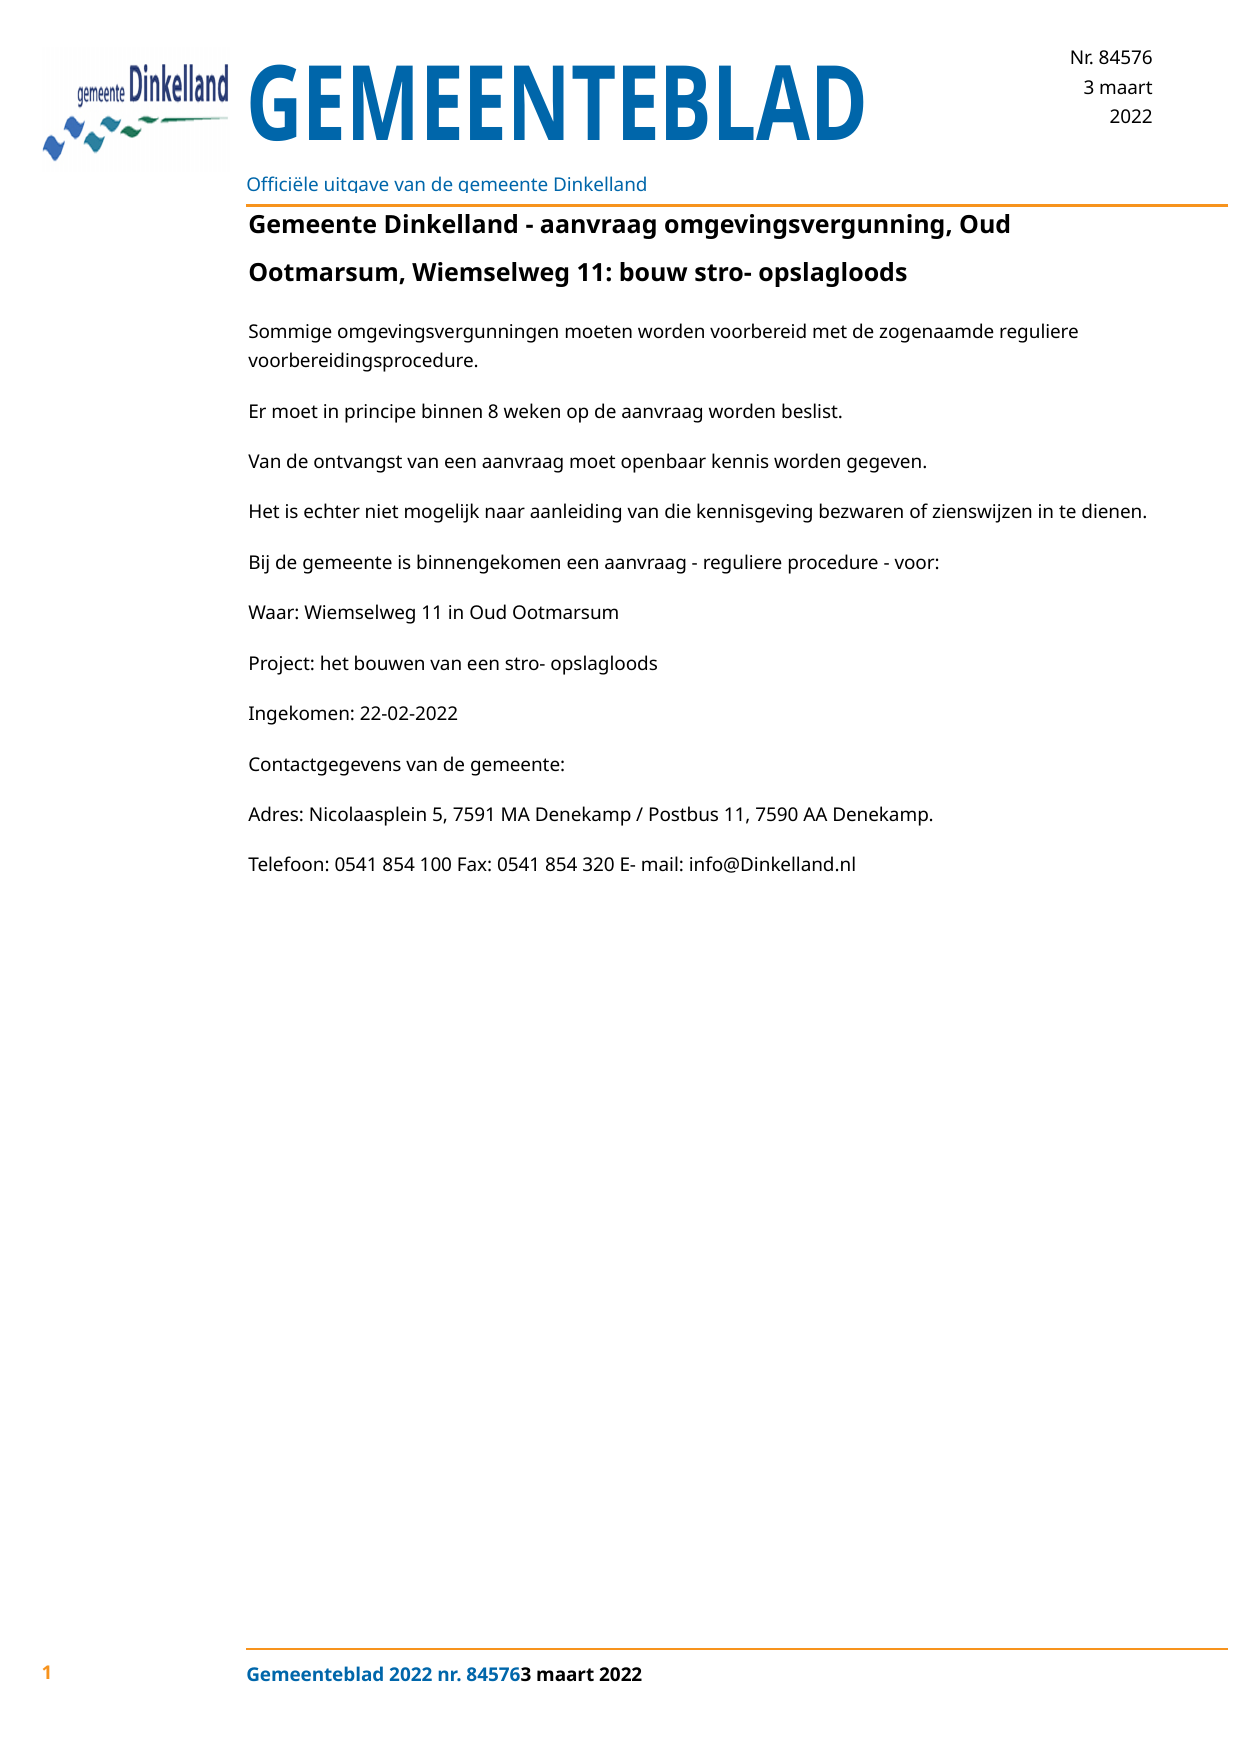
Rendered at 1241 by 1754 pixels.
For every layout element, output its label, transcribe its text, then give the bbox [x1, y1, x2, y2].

text Sommige omgevingsvergunningen moeten worden voorbereid met de zogenaamde reguliere voorbereidingsprocedure. [248, 318, 1152, 373]
text Adres: Nicolaasplein 5, 7591 MA Denekamp / Postbus 11, 7590 AA Denekamp. [248, 801, 1152, 827]
text Telefoon: 0541 854 100 Fax: 0541 854 320 E- mail: info@Dinkelland.nl [248, 852, 1152, 877]
text Gemeente Dinkelland - aanvraag omgevingsvergunning, Oud Ootmarsum, Wiemselweg 11: bouw stro- opslagloods [248, 207, 1152, 288]
text Waar: Wiemselweg 11 in Oud Ootmarsum [248, 599, 1152, 625]
picture [41, 47, 231, 172]
text Project: het bouwen van een stro- opslagloods [248, 650, 1152, 676]
text Bij de gemeente is binnengekomen een aanvraag - reguliere procedure - voor: [248, 549, 1152, 575]
text Er moet in principe binnen 8 weken op de aanvraag worden beslist. [248, 398, 1152, 424]
text Het is echter niet mogelijk naar aanleiding van die kennisgeving bezwaren of zienswijzen in te dienen. [248, 499, 1152, 524]
text Contactgegevens van de gemeente: [248, 751, 1152, 777]
text Ingekomen: 22-02-2022 [248, 700, 1152, 726]
text Van de ontvangst van een aanvraag moet openbaar kennis worden gegeven. [248, 448, 1152, 474]
